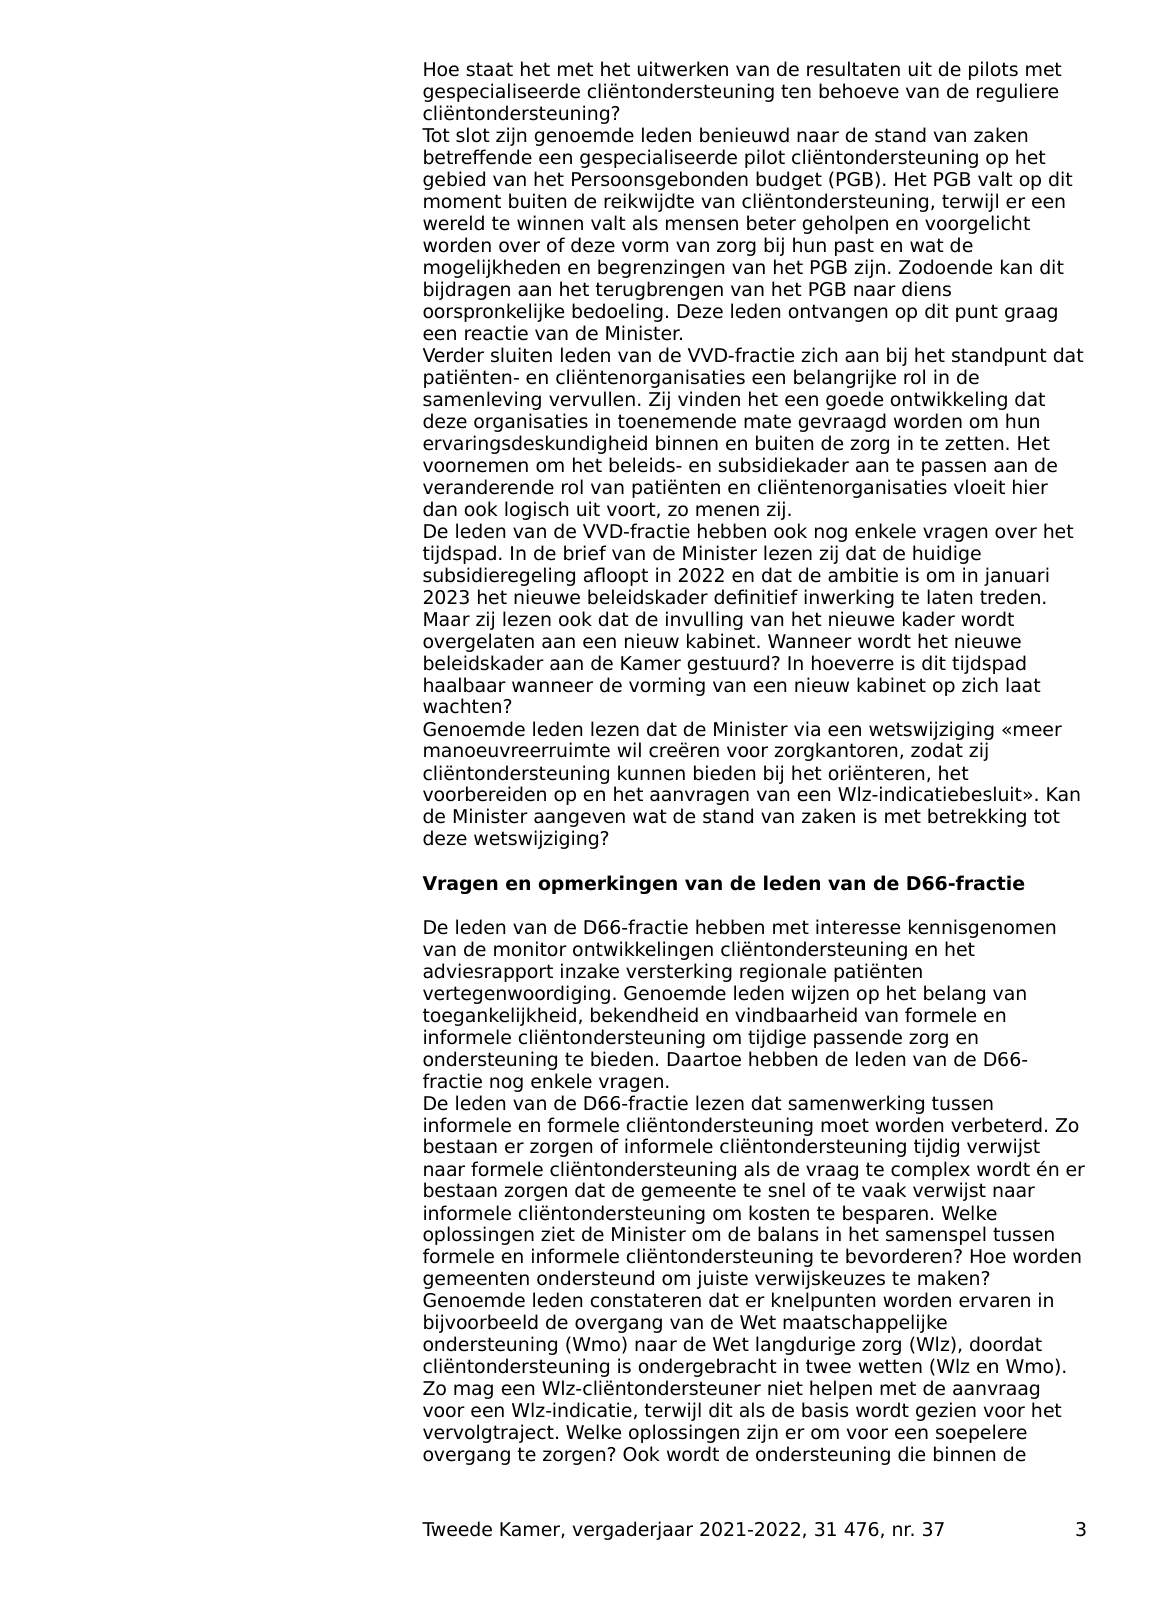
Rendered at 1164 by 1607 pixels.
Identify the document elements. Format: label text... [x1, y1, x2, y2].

text De leden van de D66-fractie hebben met interesse kennisgenomen van de monitor ontwikkelingen cliëntondersteuning en het adviesrapport inzake versterking regionale patiënten vertegenwoordiging. Genoemde leden wijzen op het belang van toegankelijkheid, bekendheid en vindbaarheid van formele en informele cliëntondersteuning om tijdige passende zorg en ondersteuning te bieden. Daartoe hebben de leden van de D66-fractie nog enkele vragen. [422, 917, 1087, 1092]
text De leden van de D66-fractie lezen dat samenwerking tussen informele en formele cliëntondersteuning moet worden verbeterd. Zo bestaan er zorgen of informele cliëntondersteuning tijdig verwijst naar formele cliëntondersteuning als de vraag te complex wordt én er bestaan zorgen dat de gemeente te snel of te vaak verwijst naar informele cliëntondersteuning om kosten te besparen. Welke oplossingen ziet de Minister om de balans in het samenspel tussen formele en informele cliëntondersteuning te bevorderen? Hoe worden gemeenten ondersteund om juiste verwijskeuzes te maken? [422, 1092, 1087, 1290]
subtitle Vragen en opmerkingen van de leden van de D66-fractie [422, 872, 1087, 894]
text Verder sluiten leden van de VVD-fractie zich aan bij het standpunt dat patiënten- en cliëntenorganisaties een belangrijke rol in de samenleving vervullen. Zij vinden het een goede ontwikkeling dat deze organisaties in toenemende mate gevraagd worden om hun ervaringsdeskundigheid binnen en buiten de zorg in te zetten. Het voornemen om het beleids- en subsidiekader aan te passen aan de veranderende rol van patiënten en cliëntenorganisaties vloeit hier dan ook logisch uit voort, zo menen zij. [422, 345, 1087, 521]
text Hoe staat het met het uitwerken van de resultaten uit de pilots met gespecialiseerde cliëntondersteuning ten behoeve van de reguliere cliëntondersteuning? [422, 59, 1087, 125]
text Tot slot zijn genoemde leden benieuwd naar de stand van zaken betreffende een gespecialiseerde pilot cliëntondersteuning op het gebied van het Persoonsgebonden budget (PGB). Het PGB valt op dit moment buiten de reikwijdte van cliëntondersteuning, terwijl er een wereld te winnen valt als mensen beter geholpen en voorgelicht worden over of deze vorm van zorg bij hun past en wat de mogelijkheden en begrenzingen van het PGB zijn. Zodoende kan dit bijdragen aan het terugbrengen van het PGB naar diens oorspronkelijke bedoeling. Deze leden ontvangen op dit punt graag een reactie van de Minister. [422, 125, 1087, 345]
text Genoemde leden constateren dat er knelpunten worden ervaren in bijvoorbeeld de overgang van de Wet maatschappelijke ondersteuning (Wmo) naar de Wet langdurige zorg (Wlz), doordat cliëntondersteuning is ondergebracht in twee wetten (Wlz en Wmo). Zo mag een Wlz-cliëntondersteuner niet helpen met de aanvraag voor een Wlz-indicatie, terwijl dit als de basis wordt gezien voor het vervolgtraject. Welke oplossingen zijn er om voor een soepelere overgang te zorgen? Ook wordt de ondersteuning die binnen de [422, 1290, 1087, 1466]
text Genoemde leden lezen dat de Minister via een wetswijziging «meer manoeuvreerruimte wil creëren voor zorgkantoren, zodat zij cliëntondersteuning kunnen bieden bij het oriënteren, het voorbereiden op en het aanvragen van een Wlz-indicatiebesluit». Kan de Minister aangeven wat de stand van zaken is met betrekking tot deze wetswijziging? [422, 718, 1087, 850]
text De leden van de VVD-fractie hebben ook nog enkele vragen over het tijdspad. In de brief van de Minister lezen zij dat de huidige subsidieregeling afloopt in 2022 en dat de ambitie is om in januari 2023 het nieuwe beleidskader definitief inwerking te laten treden. Maar zij lezen ook dat de invulling van het nieuwe kader wordt overgelaten aan een nieuw kabinet. Wanneer wordt het nieuwe beleidskader aan de Kamer gestuurd? In hoeverre is dit tijdspad haalbaar wanneer de vorming van een nieuw kabinet op zich laat wachten? [422, 521, 1087, 718]
